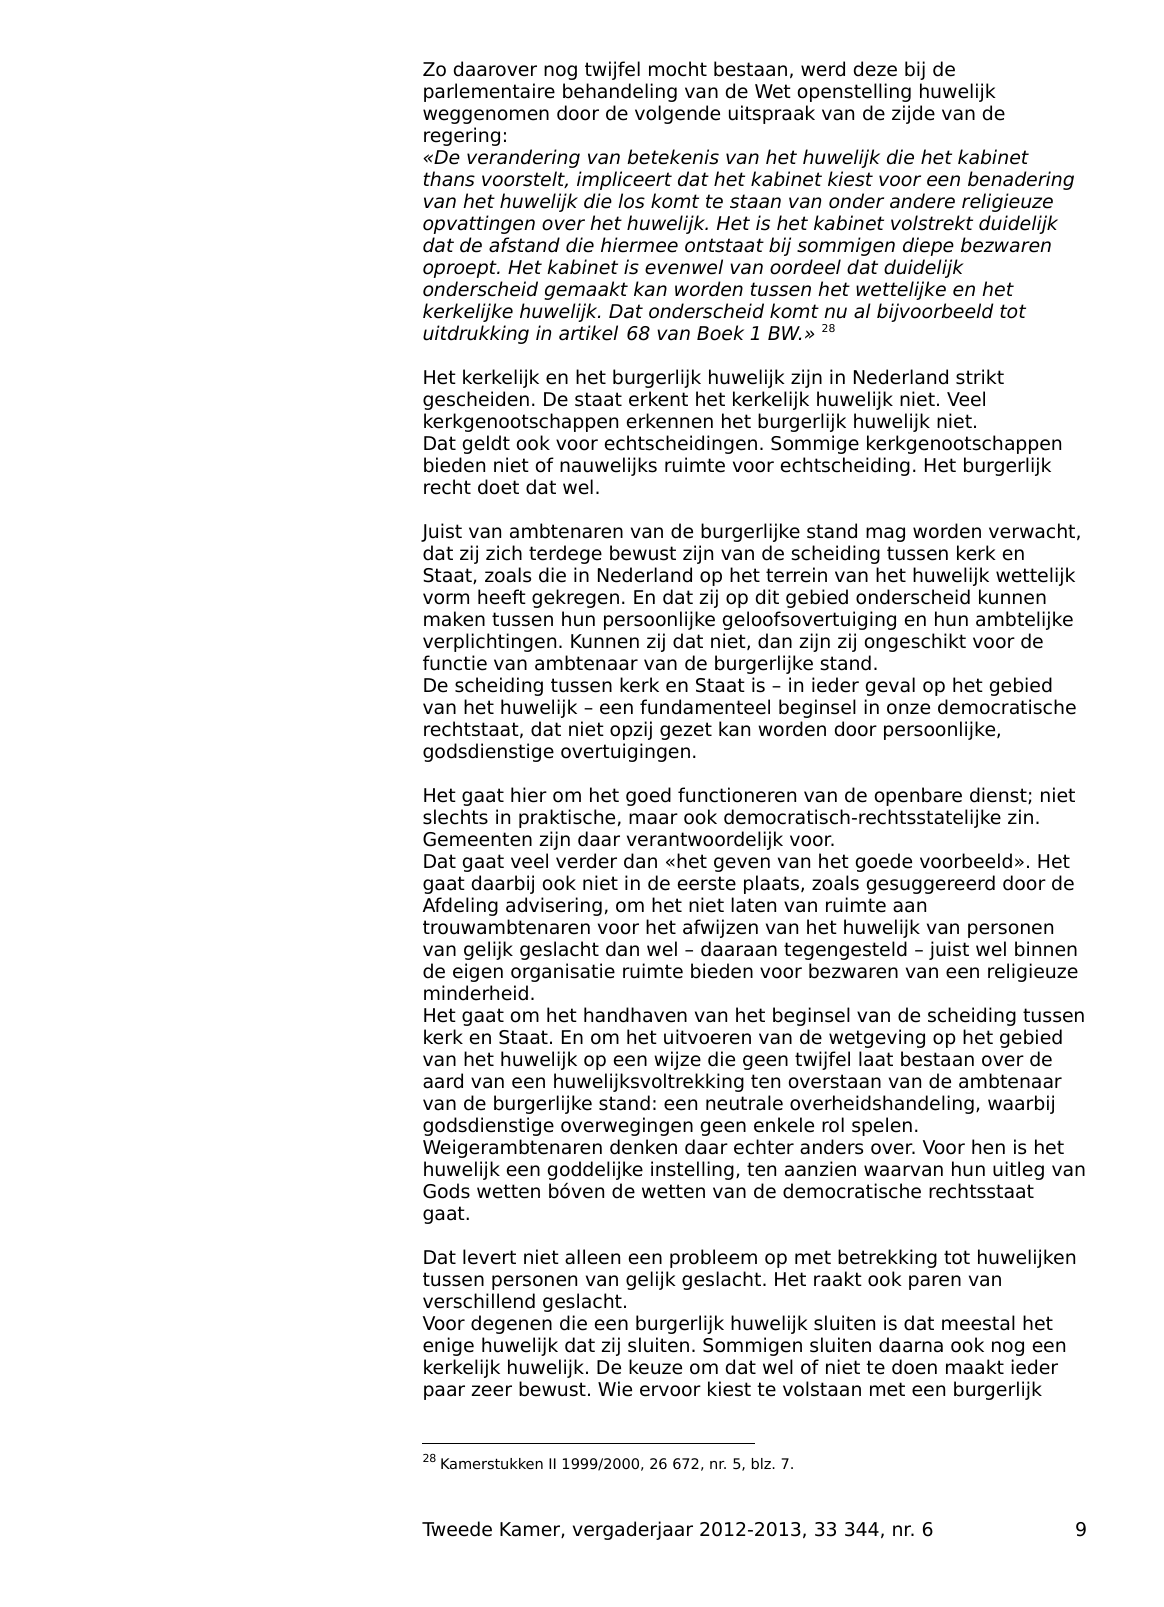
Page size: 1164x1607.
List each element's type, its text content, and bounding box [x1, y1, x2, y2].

text Het kerkelijk en het burgerlijk huwelijk zijn in Nederland strikt gescheiden. De staat erkent het kerkelijk huwelijk niet. Veel kerkgenootschappen erkennen het burgerlijk huwelijk niet. [422, 367, 1087, 433]
text Het gaat hier om het goed functioneren van de openbare dienst; niet slechts in praktische, maar ook democratisch-rechtsstatelijke zin. Gemeenten zijn daar verantwoordelijk voor. [422, 785, 1087, 851]
text Voor degenen die een burgerlijk huwelijk sluiten is dat meestal het enige huwelijk dat zij sluiten. Sommigen sluiten daarna ook nog een kerkelijk huwelijk. De keuze om dat wel of niet te doen maakt ieder paar zeer bewust. Wie ervoor kiest te volstaan met een burgerlijk [422, 1313, 1087, 1401]
text Kamerstukken II 1999/2000, 26 672, nr. 5, blz. 7. [422, 1452, 1087, 1474]
text De scheiding tussen kerk en Staat is – in ieder geval op het gebied van het huwelijk – een fundamenteel beginsel in onze democratische rechtstaat, dat niet opzij gezet kan worden door persoonlijke, godsdienstige overtuigingen. [422, 675, 1087, 763]
text Dat geldt ook voor echtscheidingen. Sommige kerkgenootschappen bieden niet of nauwelijks ruimte voor echtscheiding. Het burgerlijk recht doet dat wel. [422, 433, 1087, 499]
text Het gaat om het handhaven van het beginsel van de scheiding tussen kerk en Staat. En om het uitvoeren van de wetgeving op het gebied van het huwelijk op een wijze die geen twijfel laat bestaan over de aard van een huwelijksvoltrekking ten overstaan van de ambtenaar van de burgerlijke stand: een neutrale overheidshandeling, waarbij godsdienstige overwegingen geen enkele rol spelen. [422, 1005, 1087, 1137]
text Weigerambtenaren denken daar echter anders over. Voor hen is het huwelijk een goddelijke instelling, ten aanzien waarvan hun uitleg van Gods wetten bóven de wetten van de democratische rechtsstaat gaat. [422, 1137, 1087, 1224]
text Dat levert niet alleen een probleem op met betrekking tot huwelijken tussen personen van gelijk geslacht. Het raakt ook paren van verschillend geslacht. [422, 1247, 1087, 1313]
text Dat gaat veel verder dan «het geven van het goede voorbeeld». Het gaat daarbij ook niet in de eerste plaats, zoals gesuggereerd door de Afdeling advisering, om het niet laten van ruimte aan trouwambtenaren voor het afwijzen van het huwelijk van personen van gelijk geslacht dan wel – daaraan tegengesteld – juist wel binnen de eigen organisatie ruimte bieden voor bezwaren van een religieuze minderheid. [422, 851, 1087, 1005]
text Juist van ambtenaren van de burgerlijke stand mag worden verwacht, dat zij zich terdege bewust zijn van de scheiding tussen kerk en Staat, zoals die in Nederland op het terrein van het huwelijk wettelijk vorm heeft gekregen. En dat zij op dit gebied onderscheid kunnen maken tussen hun persoonlijke geloofsovertuiging en hun ambtelijke verplichtingen. Kunnen zij dat niet, dan zijn zij ongeschikt voor de functie van ambtenaar van de burgerlijke stand. [422, 521, 1087, 675]
text Zo daarover nog twijfel mocht bestaan, werd deze bij de parlementaire behandeling van de Wet openstelling huwelijk weggenomen door de volgende uitspraak van de zijde van de regering: [422, 59, 1087, 147]
text «De verandering van betekenis van het huwelijk die het kabinet thans voorstelt, impliceert dat het kabinet kiest voor een benadering van het huwelijk die los komt te staan van onder andere religieuze opvattingen over het huwelijk. Het is het kabinet volstrekt duidelijk dat de afstand die hiermee ontstaat bij sommigen diepe bezwaren oproept. Het kabinet is evenwel van oordeel dat duidelijk onderscheid gemaakt kan worden tussen het wettelijke en het kerkelijke huwelijk. Dat onderscheid komt nu al bijvoorbeeld tot uitdrukking in artikel 68 van Boek 1 BW.» [422, 147, 1087, 345]
